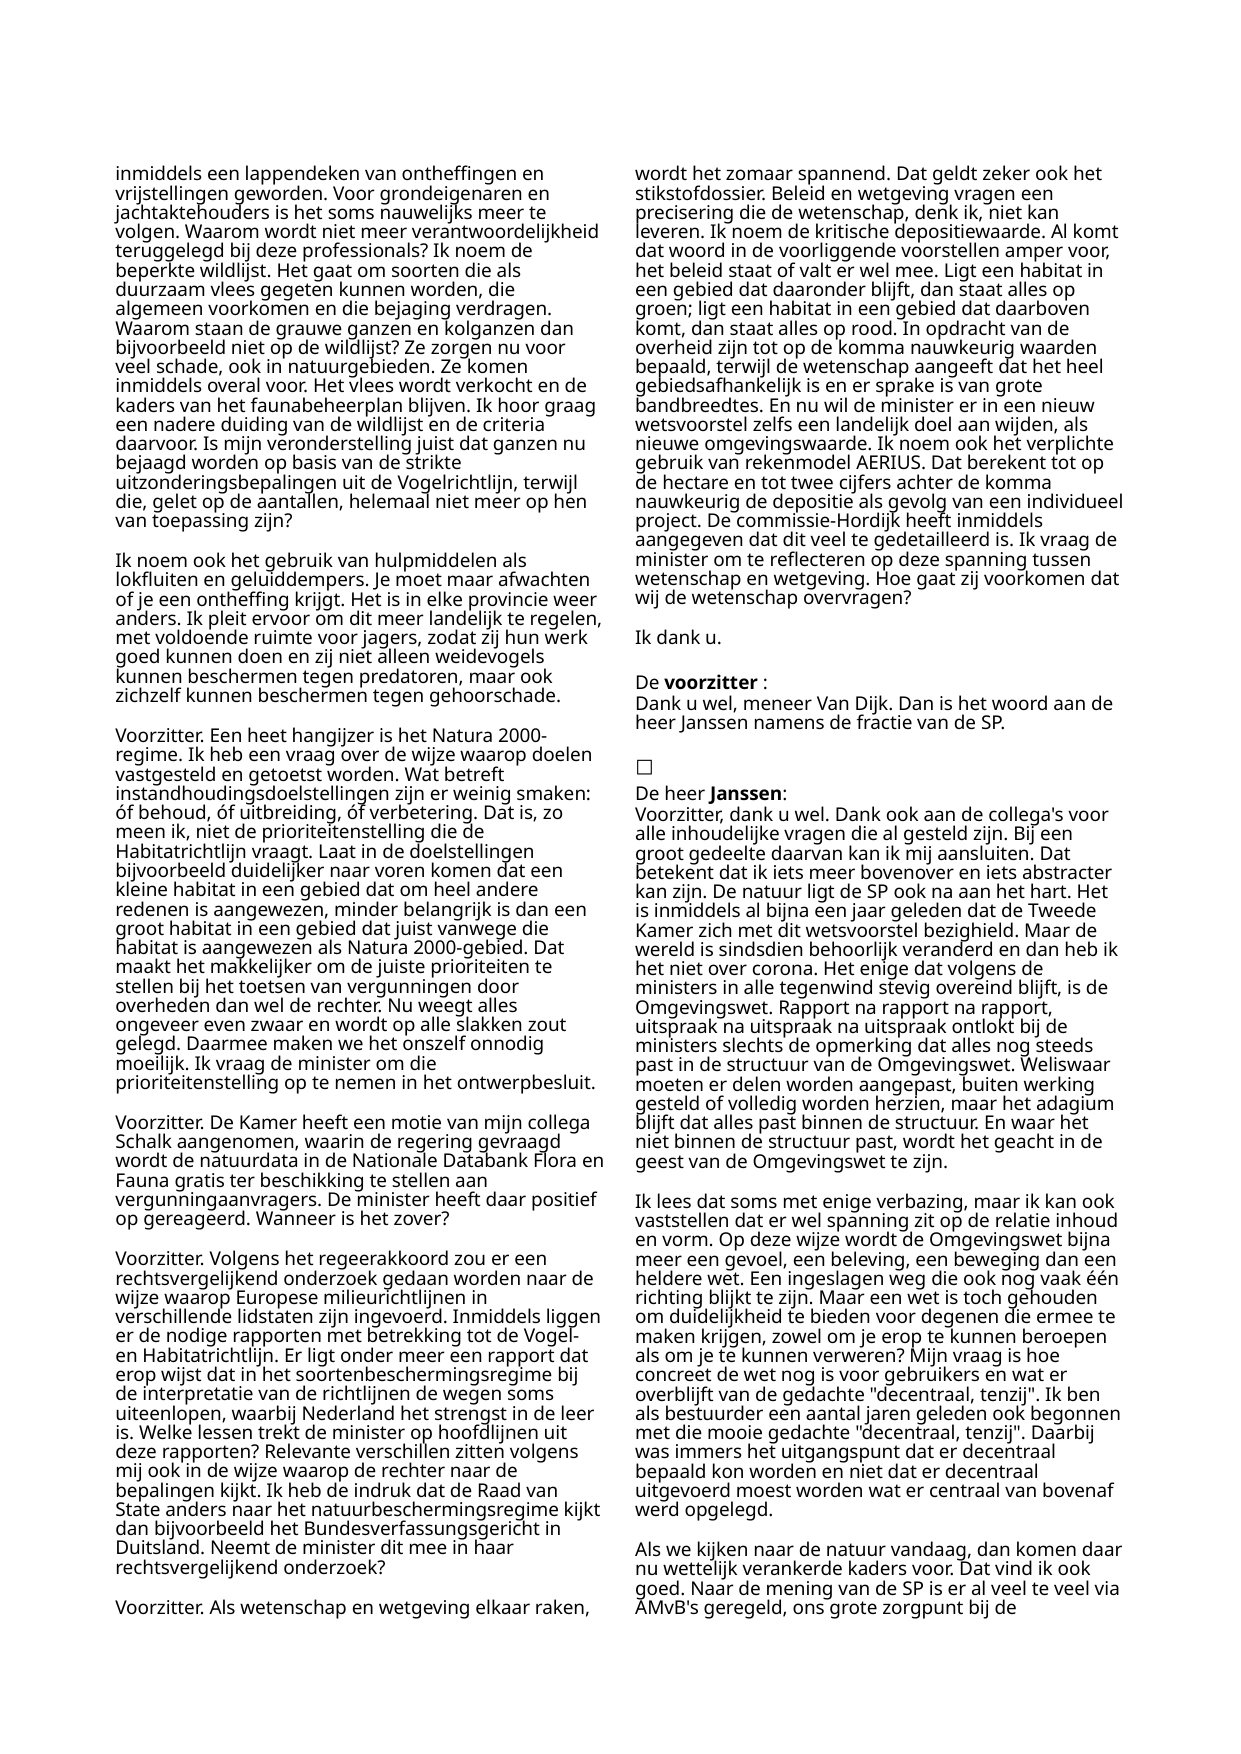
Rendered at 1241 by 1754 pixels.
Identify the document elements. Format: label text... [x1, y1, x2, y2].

text De heer Janssen: [635, 780, 1125, 806]
text ⬜ [635, 754, 1125, 780]
text Voorzitter. De Kamer heeft een motie van mijn collega Schalk aangenomen, waarin de regering gevraagd wordt de natuurdata in de Nationale Databank Flora en Fauna gratis ter beschikking te stellen aan vergunningaanvragers. De minister heeft daar positief op gereageerd. Wanneer is het zover? [115, 1114, 605, 1229]
text Voorzitter. Een heet hangijzer is het Natura 2000-regime. Ik heb een vraag over de wijze waarop doelen vastgesteld en getoetst worden. Wat betreft instandhoudingsdoelstellingen zijn er weinig smaken: óf behoud, óf uitbreiding, óf verbetering. Dat is, zo meen ik, niet de prioriteitenstelling die de Habitatrichtlijn vraagt. Laat in de doelstellingen bijvoorbeeld duidelijker naar voren komen dat een kleine habitat in een gebied dat om heel andere redenen is aangewezen, minder belangrijk is dan een groot habitat in een gebied dat juist vanwege die habitat is aangewezen als Natura 2000-gebied. Dat maakt het makkelijker om de juiste prioriteiten te stellen bij het toetsen van vergunningen door overheden dan wel de rechter. Nu weegt alles ongeveer even zwaar en wordt op alle slakken zout gelegd. Daarmee maken we het onszelf onnodig moeilijk. Ik vraag de minister om die prioriteitenstelling op te nemen in het ontwerpbesluit. [115, 727, 605, 1093]
text inmiddels een lappendeken van ontheffingen en vrijstellingen geworden. Voor grondeigenaren en jachtaktehouders is het soms nauwelijks meer te volgen. Waarom wordt niet meer verantwoordelijkheid teruggelegd bij deze professionals? Ik noem de beperkte wildlijst. Het gaat om soorten die als duurzaam vlees gegeten kunnen worden, die algemeen voorkomen en die bejaging verdragen. Waarom staan de grauwe ganzen en kolganzen dan bijvoorbeeld niet op de wildlijst? Ze zorgen nu voor veel schade, ook in natuurgebieden. Ze komen inmiddels overal voor. Het vlees wordt verkocht en de kaders van het faunabeheerplan blijven. Ik hoor graag een nadere duiding van de wildlijst en de criteria daarvoor. Is mijn veronderstelling juist dat ganzen nu bejaagd worden op basis van de strikte uitzonderingsbepalingen uit de Vogelrichtlijn, terwijl die, gelet op de aantallen, helemaal niet meer op hen van toepassing zijn? [115, 165, 605, 531]
text Ik lees dat soms met enige verbazing, maar ik kan ook vaststellen dat er wel spanning zit op de relatie inhoud en vorm. Op deze wijze wordt de Omgevingswet bijna meer een gevoel, een beleving, een beweging dan een heldere wet. Een ingeslagen weg die ook nog vaak één richting blijkt te zijn. Maar een wet is toch gehouden om duidelijkheid te bieden voor degenen die ermee te maken krijgen, zowel om je erop te kunnen beroepen als om je te kunnen verweren? Mijn vraag is hoe concreet de wet nog is voor gebruikers en wat er overblijft van de gedachte "decentraal, tenzij". Ik ben als bestuurder een aantal jaren geleden ook begonnen met die mooie gedachte "decentraal, tenzij". Daarbij was immers het uitgangspunt dat er decentraal bepaald kon worden en niet dat er decentraal uitgevoerd moest worden wat er centraal van bovenaf werd opgelegd. [635, 1193, 1125, 1520]
text Als we kijken naar de natuur vandaag, dan komen daar nu wettelijk verankerde kaders voor. Dat vind ik ook goed. Naar de mening van de SP is er al veel te veel via AMvB's geregeld, ons grote zorgpunt bij de [635, 1541, 1125, 1618]
text Dank u wel, meneer Van Dijk. Dan is het woord aan de heer Janssen namens de fractie van de SP. [635, 695, 1125, 734]
text Voorzitter, dank u wel. Dank ook aan de collega's voor alle inhoudelijke vragen die al gesteld zijn. Bij een groot gedeelte daarvan kan ik mij aansluiten. Dat betekent dat ik iets meer bovenover en iets abstracter kan zijn. De natuur ligt de SP ook na aan het hart. Het is inmiddels al bijna een jaar geleden dat de Tweede Kamer zich met dit wetsvoorstel bezighield. Maar de wereld is sindsdien behoorlijk veranderd en dan heb ik het niet over corona. Het enige dat volgens de ministers in alle tegenwind stevig overeind blijft, is de Omgevingswet. Rapport na rapport na rapport, uitspraak na uitspraak na uitspraak ontlokt bij de ministers slechts de opmerking dat alles nog steeds past in de structuur van de Omgevingswet. Weliswaar moeten er delen worden aangepast, buiten werking gesteld of volledig worden herzien, maar het adagium blijft dat alles past binnen de structuur. En waar het niet binnen de structuur past, wordt het geacht in de geest van de Omgevingswet te zijn. [635, 806, 1125, 1172]
text Ik dank u. [635, 629, 1125, 648]
text Voorzitter. Volgens het regeerakkoord zou er een rechtsvergelijkend onderzoek gedaan worden naar de wijze waarop Europese milieurichtlijnen in verschillende lidstaten zijn ingevoerd. Inmiddels liggen er de nodige rapporten met betrekking tot de Vogel- en Habitatrichtlijn. Er ligt onder meer een rapport dat erop wijst dat in het soortenbeschermingsregime bij de interpretatie van de richtlijnen de wegen soms uiteenlopen, waarbij Nederland het strengst in de leer is. Welke lessen trekt de minister op hoofdlijnen uit deze rapporten? Relevante verschillen zitten volgens mij ook in de wijze waarop de rechter naar de bepalingen kijkt. Ik heb de indruk dat de Raad van State anders naar het natuurbeschermingsregime kijkt dan bijvoorbeeld het Bundesverfassungsgericht in Duitsland. Neemt de minister dit mee in haar rechtsvergelijkend onderzoek? [115, 1250, 605, 1578]
text Ik noem ook het gebruik van hulpmiddelen als lokfluiten en geluiddempers. Je moet maar afwachten of je een ontheffing krijgt. Het is in elke provincie weer anders. Ik pleit ervoor om dit meer landelijk te regelen, met voldoende ruimte voor jagers, zodat zij hun werk goed kunnen doen en zij niet alleen weidevogels kunnen beschermen tegen predatoren, maar ook zichzelf kunnen beschermen tegen gehoorschade. [115, 552, 605, 706]
text wordt het zomaar spannend. Dat geldt zeker ook het stikstofdossier. Beleid en wetgeving vragen een precisering die de wetenschap, denk ik, niet kan leveren. Ik noem de kritische depositiewaarde. Al komt dat woord in de voorliggende voorstellen amper voor, het beleid staat of valt er wel mee. Ligt een habitat in een gebied dat daaronder blijft, dan staat alles op groen; ligt een habitat in een gebied dat daarboven komt, dan staat alles op rood. In opdracht van de overheid zijn tot op de komma nauwkeurig waarden bepaald, terwijl de wetenschap aangeeft dat het heel gebiedsafhankelijk is en er sprake is van grote bandbreedtes. En nu wil de minister er in een nieuw wetsvoorstel zelfs een landelijk doel aan wijden, als nieuwe omgevingswaarde. Ik noem ook het verplichte gebruik van rekenmodel AERIUS. Dat berekent tot op de hectare en tot twee cijfers achter de komma nauwkeurig de depositie als gevolg van een individueel project. De commissie-Hordijk heeft inmiddels aangegeven dat dit veel te gedetailleerd is. Ik vraag de minister om te reflecteren op deze spanning tussen wetenschap en wetgeving. Hoe gaat zij voorkomen dat wij de wetenschap overvragen? [635, 165, 1125, 608]
text De voorzitter : [635, 669, 1125, 695]
text Voorzitter. Als wetenschap en wetgeving elkaar raken, [115, 1599, 605, 1618]
